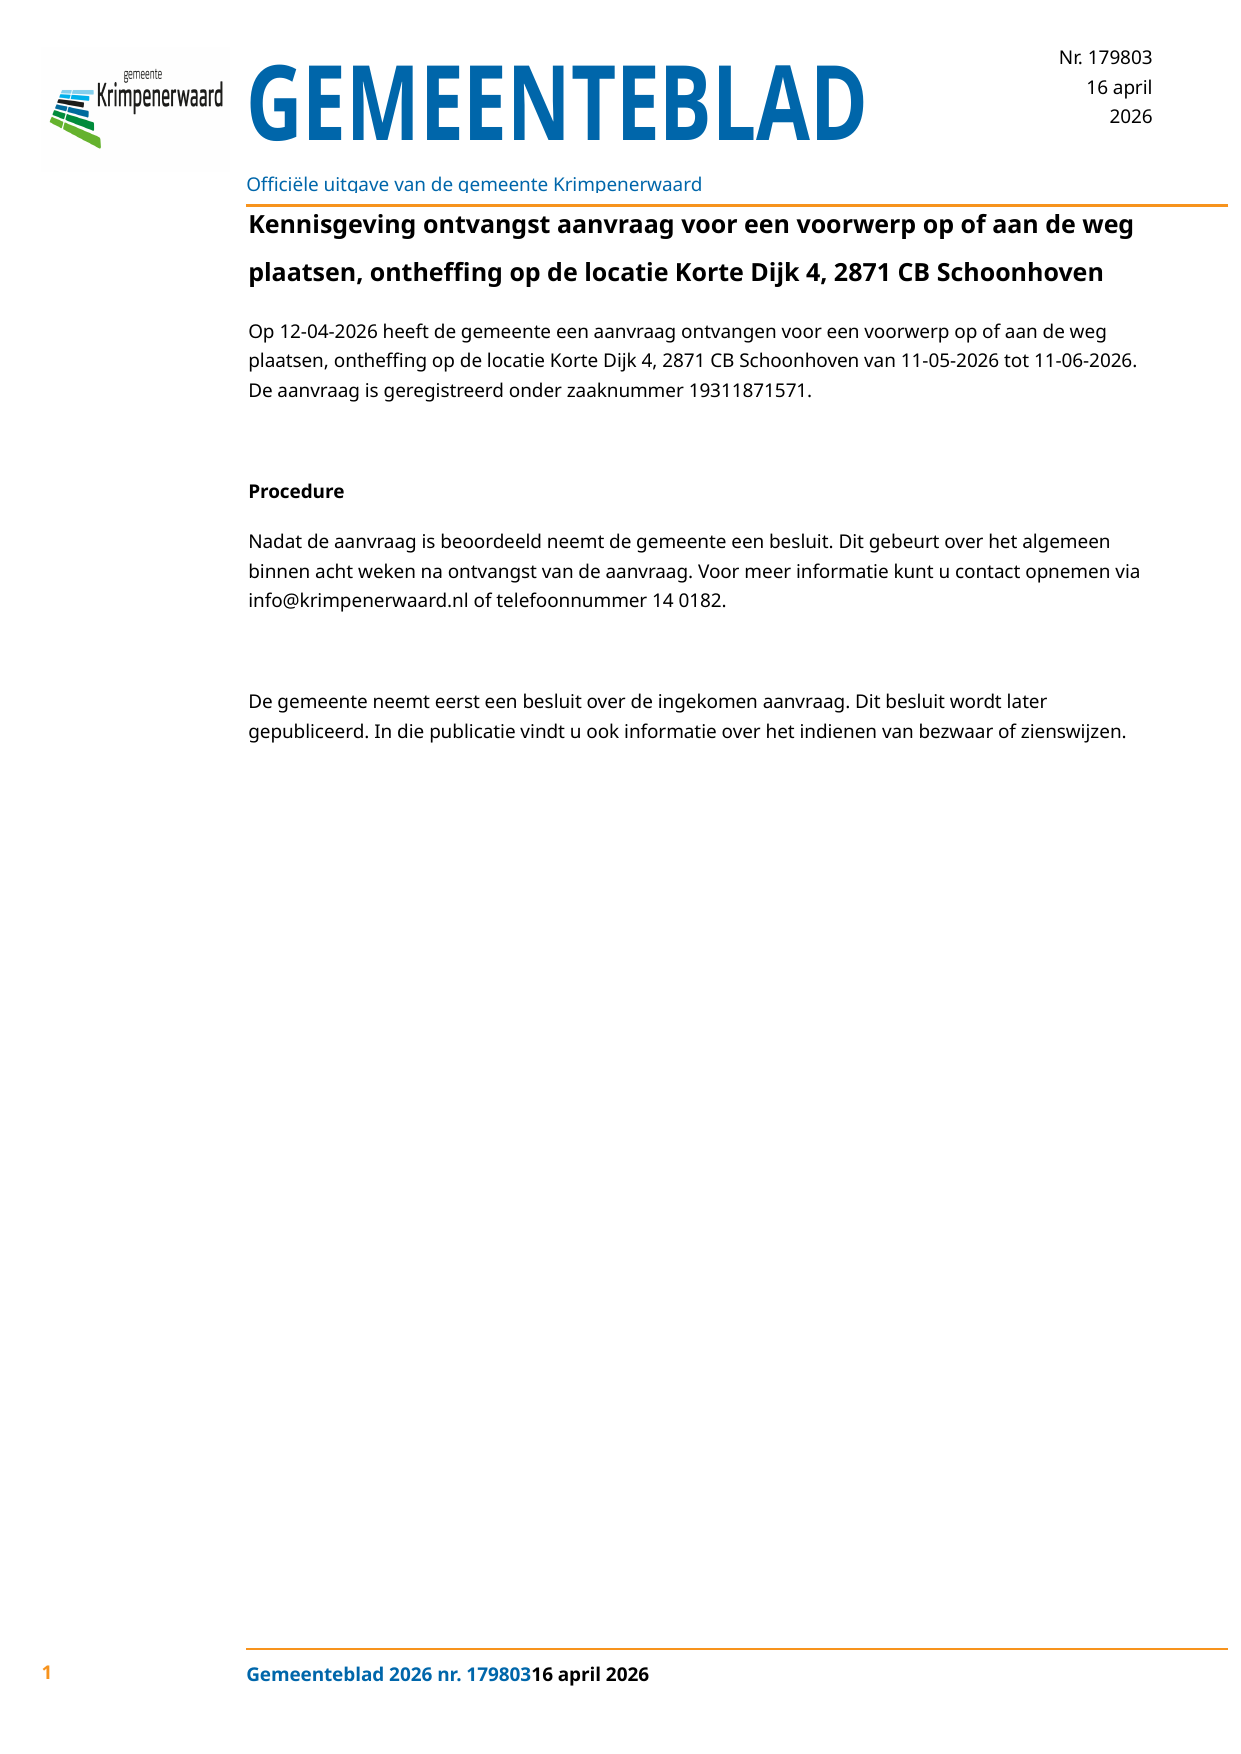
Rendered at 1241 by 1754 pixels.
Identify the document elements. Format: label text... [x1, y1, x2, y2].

picture [41, 47, 231, 172]
text De gemeente neemt eerst een besluit over de ingekomen aanvraag. Dit besluit wordt later gepubliceerd. In die publicatie vindt u ook informatie over het indienen van bezwaar of zienswijzen. [248, 688, 1152, 744]
text Procedure [248, 478, 1152, 504]
text Nadat de aanvraag is beoordeeld neemt de gemeente een besluit. Dit gebeurt over het algemeen binnen acht weken na ontvangst van de aanvraag. Voor meer informatie kunt u contact opnemen via info@krimpenerwaard.nl of telefoonnummer 14 0182. [248, 528, 1152, 613]
text Kennisgeving ontvangst aanvraag voor een voorwerp op of aan de weg plaatsen, ontheffing op de locatie Korte Dijk 4, 2871 CB Schoonhoven [248, 207, 1152, 288]
text Op 12-04-2026 heeft de gemeente een aanvraag ontvangen voor een voorwerp op of aan de weg plaatsen, ontheffing op de locatie Korte Dijk 4, 2871 CB Schoonhoven van 11-05-2026 tot 11-06-2026. De aanvraag is geregistreerd onder zaaknummer 19311871571. [248, 318, 1152, 403]
